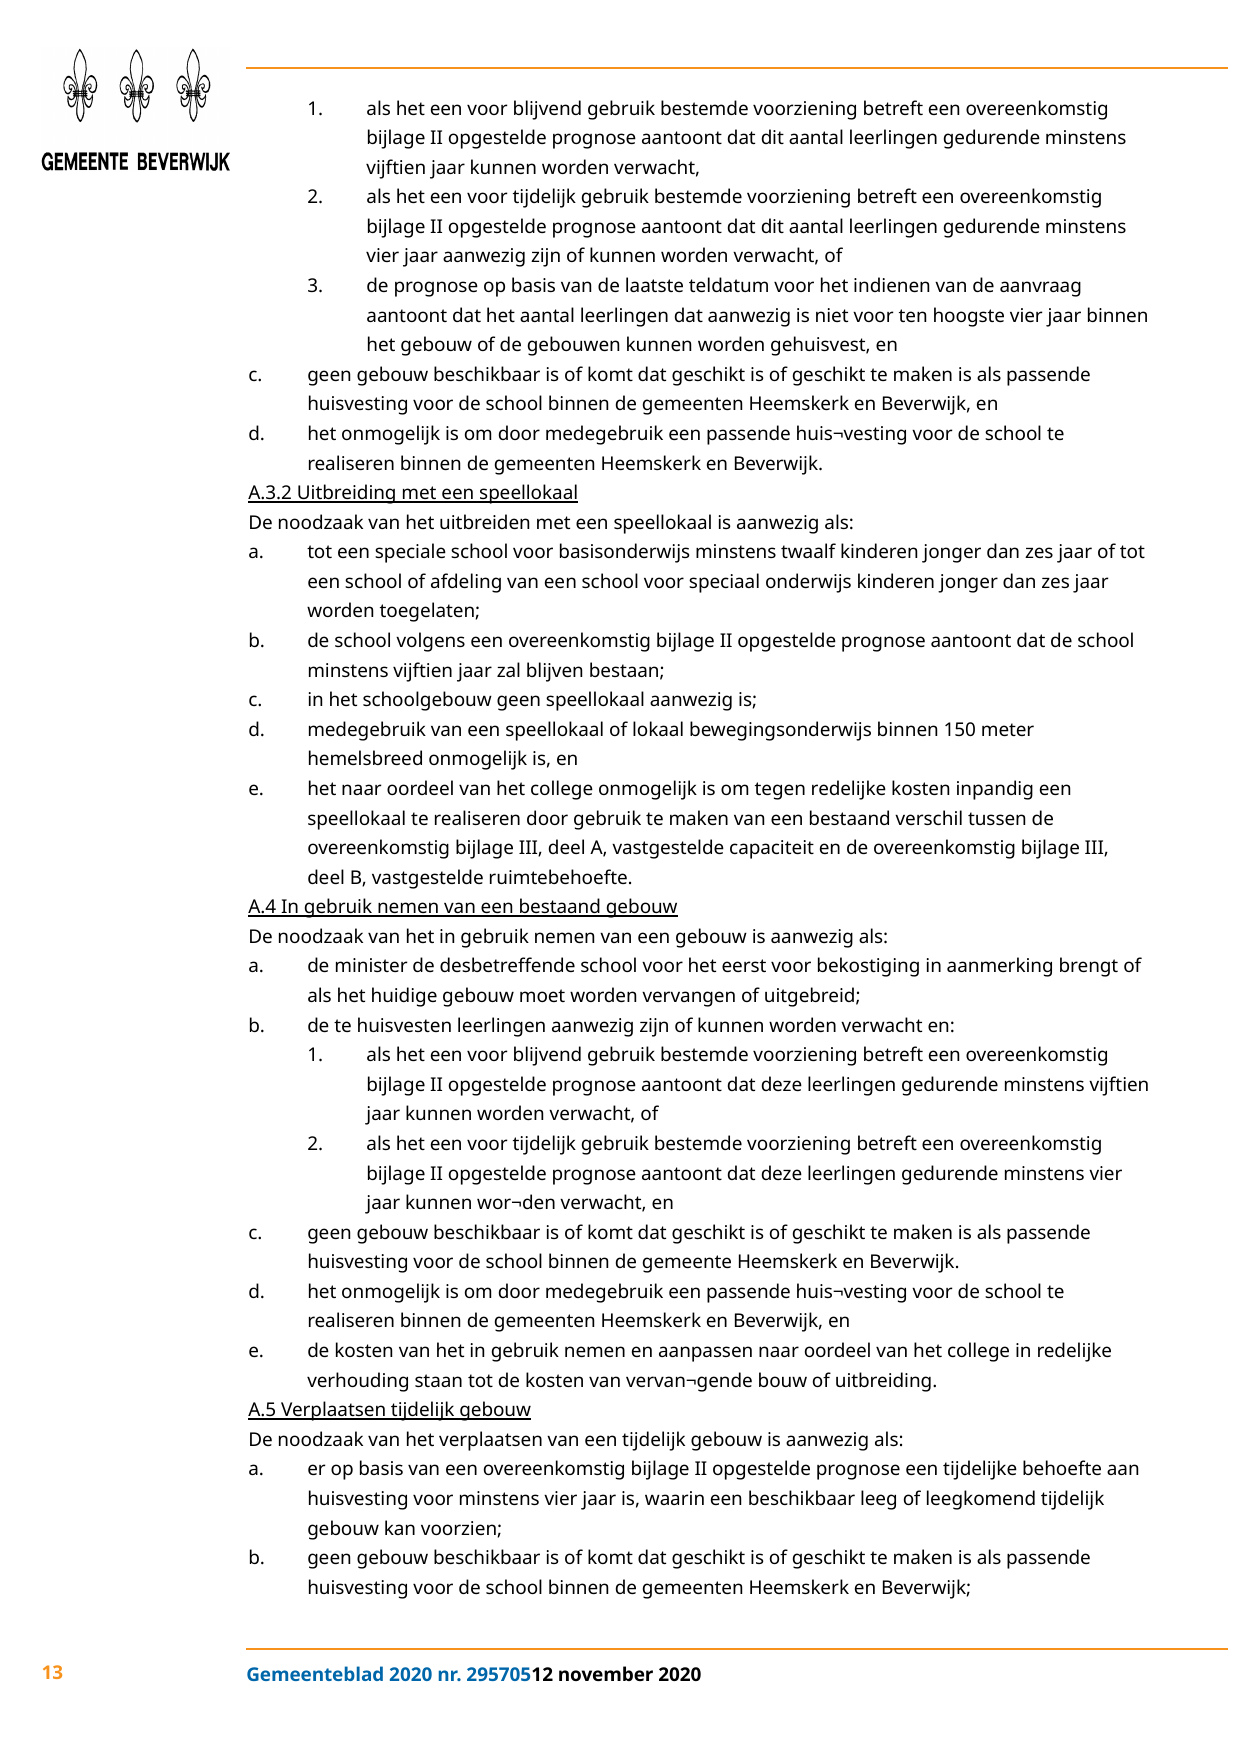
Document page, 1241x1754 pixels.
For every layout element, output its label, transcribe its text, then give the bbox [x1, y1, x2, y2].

text De noodzaak van het uitbreiden met een speellokaal is aanwezig als: [248, 509, 1152, 535]
list medegebruik van een speellokaal of lokaal bewegingsonderwijs binnen 150 meter hemelsbreed onmogelijk is, en [248, 716, 1152, 771]
list de kosten van het in gebruik nemen en aanpassen naar oordeel van het college in redelijke verhouding staan tot de kosten van vervan¬gende bouw of uitbreiding. [248, 1337, 1152, 1393]
list als het een voor blijvend gebruik bestemde voorziening betreft een overeenkomstig bijlage II opgestelde prognose aantoont dat deze leerlingen gedurende minstens vijftien jaar kunnen worden verwacht, of [307, 1041, 1152, 1126]
list geen gebouw beschikbaar is of komt dat geschikt is of geschikt te maken is als passende huisvesting voor de school binnen de gemeenten Heemskerk en Beverwijk, en [248, 361, 1152, 416]
list geen gebouw beschikbaar is of komt dat geschikt is of geschikt te maken is als passende huisvesting voor de school binnen de gemeente Heemskerk en Beverwijk. [248, 1219, 1152, 1274]
text De noodzaak van het in gebruik nemen van een gebouw is aanwezig als: [248, 923, 1152, 949]
text De noodzaak van het verplaatsen van een tijdelijk gebouw is aanwezig als: [248, 1426, 1152, 1452]
list het onmogelijk is om door medegebruik een passende huis¬vesting voor de school te realiseren binnen de gemeenten Heemskerk en Beverwijk, en [248, 1278, 1152, 1333]
picture [41, 47, 231, 172]
list de te huisvesten leerlingen aanwezig zijn of kunnen worden verwacht en: [248, 1012, 1152, 1038]
list de school volgens een overeenkomstig bijlage II opgestelde prognose aantoont dat de school minstens vijftien jaar zal blijven bestaan; [248, 627, 1152, 683]
text A.4 In gebruik nemen van een bestaand gebouw [248, 893, 1152, 919]
list de minister de desbetreffende school voor het eerst voor bekostiging in aanmerking brengt of als het huidige gebouw moet worden vervangen of uitgebreid; [248, 953, 1152, 1008]
list als het een voor tijdelijk gebruik bestemde voorziening betreft een overeenkomstig bijlage II opgestelde prognose aantoont dat dit aantal leerlingen gedurende minstens vier jaar aanwezig zijn of kunnen worden verwacht, of [307, 183, 1152, 268]
text A.3.2 Uitbreiding met een speellokaal [248, 479, 1152, 505]
list als het een voor blijvend gebruik bestemde voorziening betreft een overeenkomstig bijlage II opgestelde prognose aantoont dat dit aantal leerlingen gedurende minstens vijftien jaar kunnen worden verwacht, [307, 95, 1152, 180]
list de prognose op basis van de laatste teldatum voor het indienen van de aanvraag aantoont dat het aantal leerlingen dat aanwezig is niet voor ten hoogste vier jaar binnen het gebouw of de gebouwen kunnen worden gehuisvest, en [307, 272, 1152, 357]
list als het een voor tijdelijk gebruik bestemde voorziening betreft een overeenkomstig bijlage II opgestelde prognose aantoont dat deze leerlingen gedurende minstens vier jaar kunnen wor¬den verwacht, en [307, 1130, 1152, 1215]
list in het schoolgebouw geen speellokaal aanwezig is; [248, 686, 1152, 712]
list er op basis van een overeenkomstig bijlage II opgestelde prognose een tijdelijke behoefte aan huisvesting voor minstens vier jaar is, waarin een beschikbaar leeg of leegkomend tijdelijk gebouw kan voorzien; [248, 1456, 1152, 1541]
list het onmogelijk is om door medegebruik een passende huis¬vesting voor de school te realiseren binnen de gemeenten Heemskerk en Beverwijk. [248, 420, 1152, 476]
list tot een speciale school voor basisonderwijs minstens twaalf kinderen jonger dan zes jaar of tot een school of afdeling van een school voor speciaal onderwijs kinderen jonger dan zes jaar worden toegelaten; [248, 538, 1152, 623]
text A.5 Verplaatsen tijdelijk gebouw [248, 1396, 1152, 1422]
list het naar oordeel van het college onmogelijk is om tegen redelijke kosten inpandig een speellokaal te realiseren door gebruik te maken van een bestaand verschil tussen de overeenkomstig bijlage III, deel A, vastgestelde capaciteit en de overeenkomstig bijlage III, deel B, vastgestelde ruimtebehoefte. [248, 775, 1152, 890]
list geen gebouw beschikbaar is of komt dat geschikt is of geschikt te maken is als passende huisvesting voor de school binnen de gemeenten Heemskerk en Beverwijk; [248, 1544, 1152, 1600]
